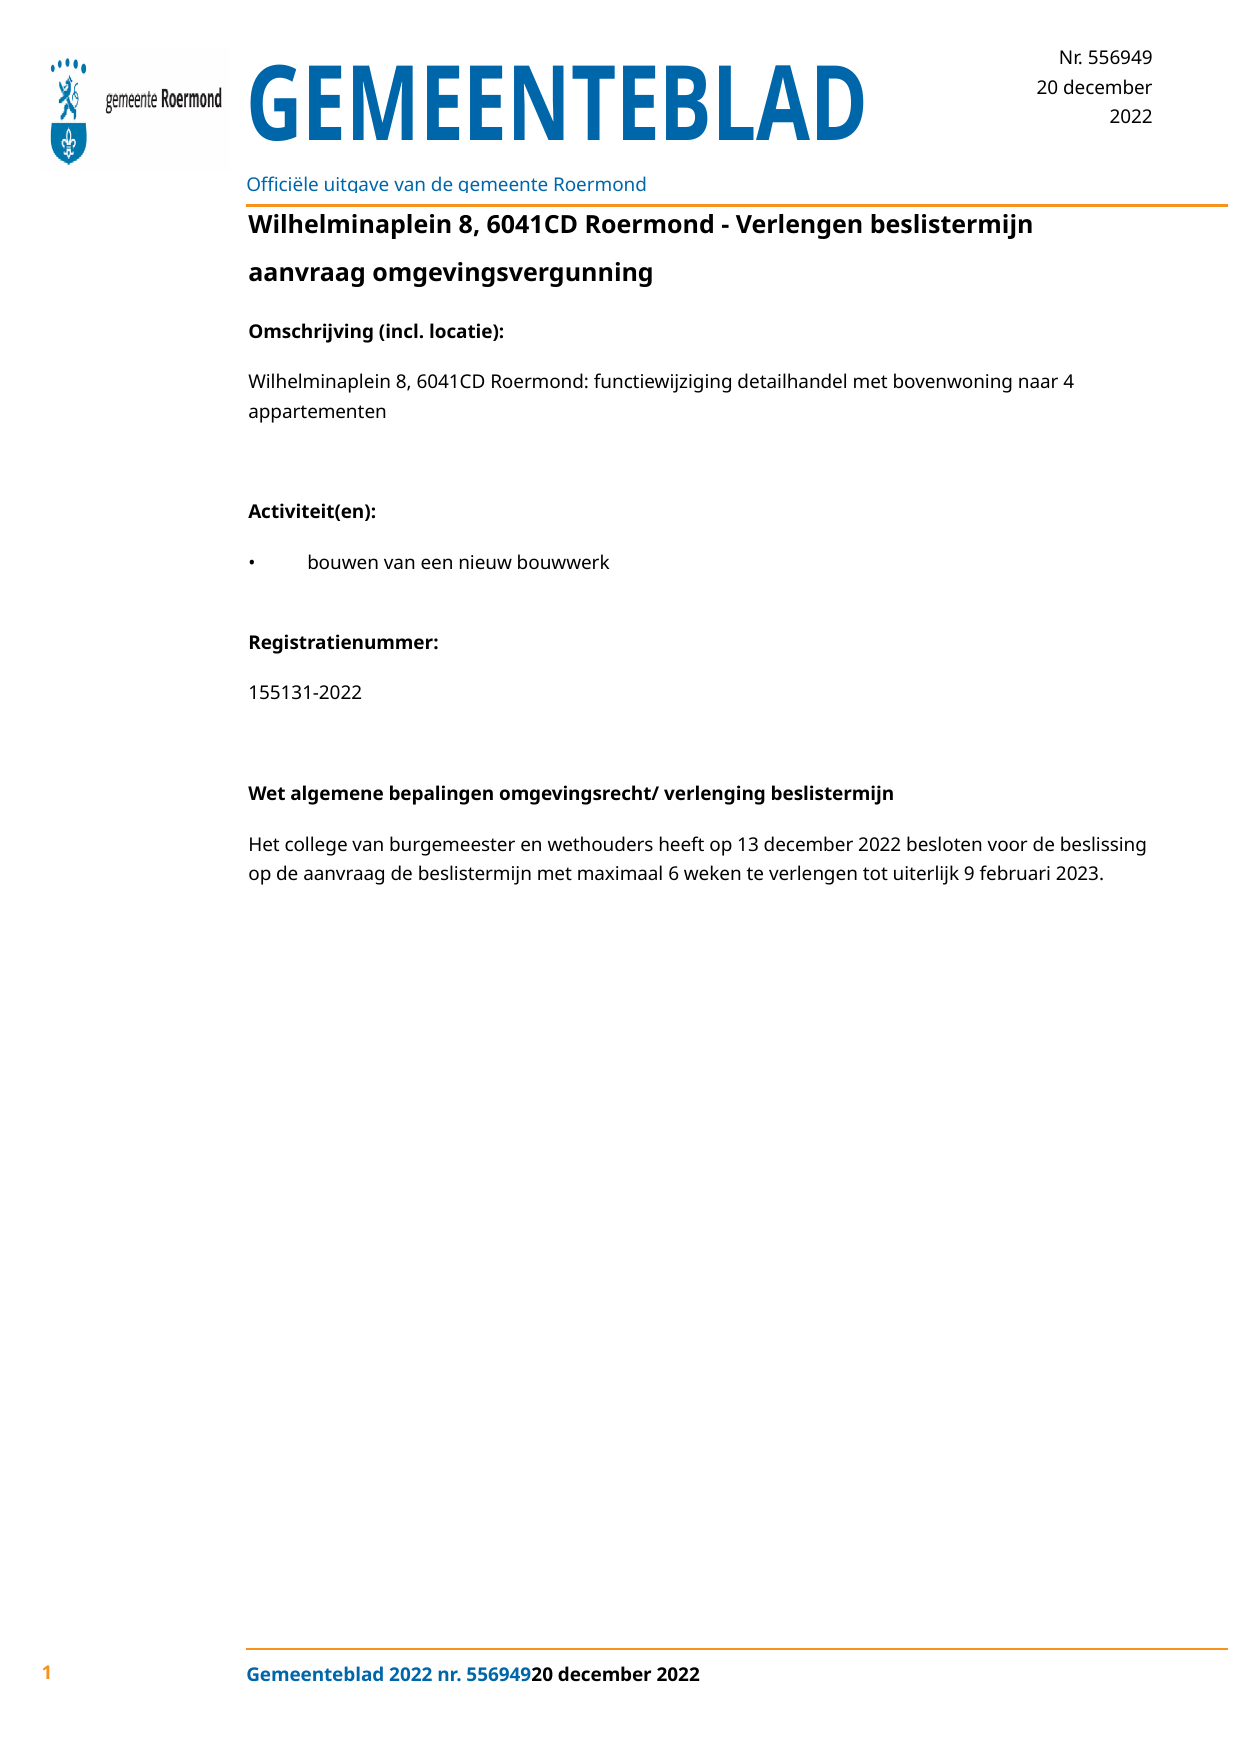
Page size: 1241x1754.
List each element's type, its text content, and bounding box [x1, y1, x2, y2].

text Registratienummer: [248, 629, 1152, 655]
text Wilhelminaplein 8, 6041CD Roermond: functiewijziging detailhandel met bovenwoning naar 4 appartementen [248, 368, 1152, 424]
text Wilhelminaplein 8, 6041CD Roermond - Verlengen beslistermijn aanvraag omgevingsvergunning [248, 207, 1152, 288]
text Omschrijving (incl. locatie): [248, 318, 1152, 344]
picture [41, 47, 231, 172]
text Activiteit(en): [248, 499, 1152, 524]
text 155131-2022 [248, 679, 1152, 705]
list bouwen van een nieuw bouwwerk [248, 549, 1152, 575]
text Het college van burgemeester en wethouders heeft op 13 december 2022 besloten voor de beslissing op de aanvraag de beslistermijn met maximaal 6 weken te verlengen tot uiterlijk 9 februari 2023. [248, 831, 1152, 886]
text Wet algemene bepalingen omgevingsrecht/ verlenging beslistermijn [248, 780, 1152, 806]
